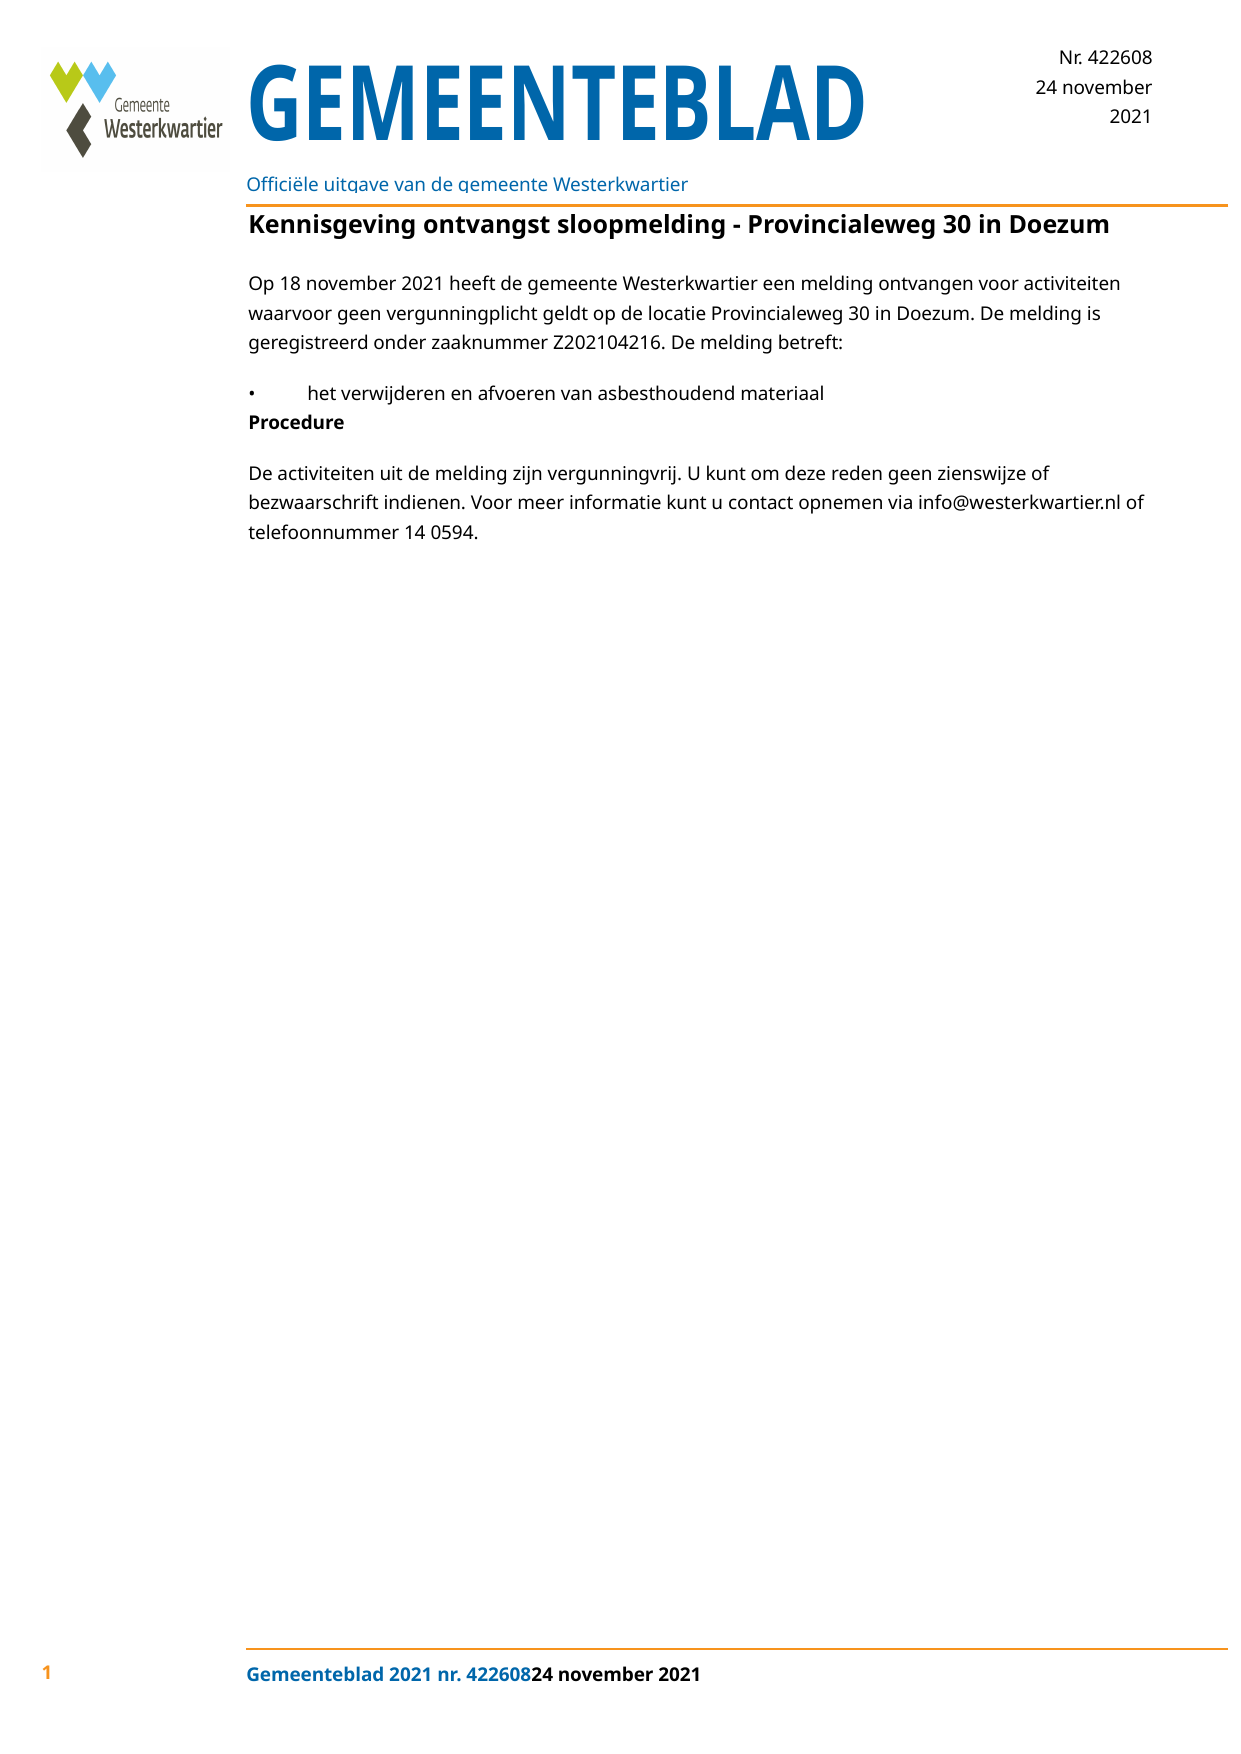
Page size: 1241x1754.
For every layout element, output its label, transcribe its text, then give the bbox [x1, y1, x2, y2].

text Op 18 november 2021 heeft de gemeente Westerkwartier een melding ontvangen voor activiteiten waarvoor geen vergunningplicht geldt op de locatie Provincialeweg 30 in Doezum. De melding is geregistreerd onder zaaknummer Z202104216. De melding betreft: [248, 270, 1152, 355]
picture [41, 47, 231, 172]
text De activiteiten uit de melding zijn vergunningvrij. U kunt om deze reden geen zienswijze of bezwaarschrift indienen. Voor meer informatie kunt u contact opnemen via info@westerkwartier.nl of telefoonnummer 14 0594. [248, 460, 1152, 545]
list het verwijderen en afvoeren van asbesthoudend materiaal [248, 380, 1152, 406]
text Procedure [248, 409, 1152, 435]
text Kennisgeving ontvangst sloopmelding - Provincialeweg 30 in Doezum [248, 207, 1152, 241]
